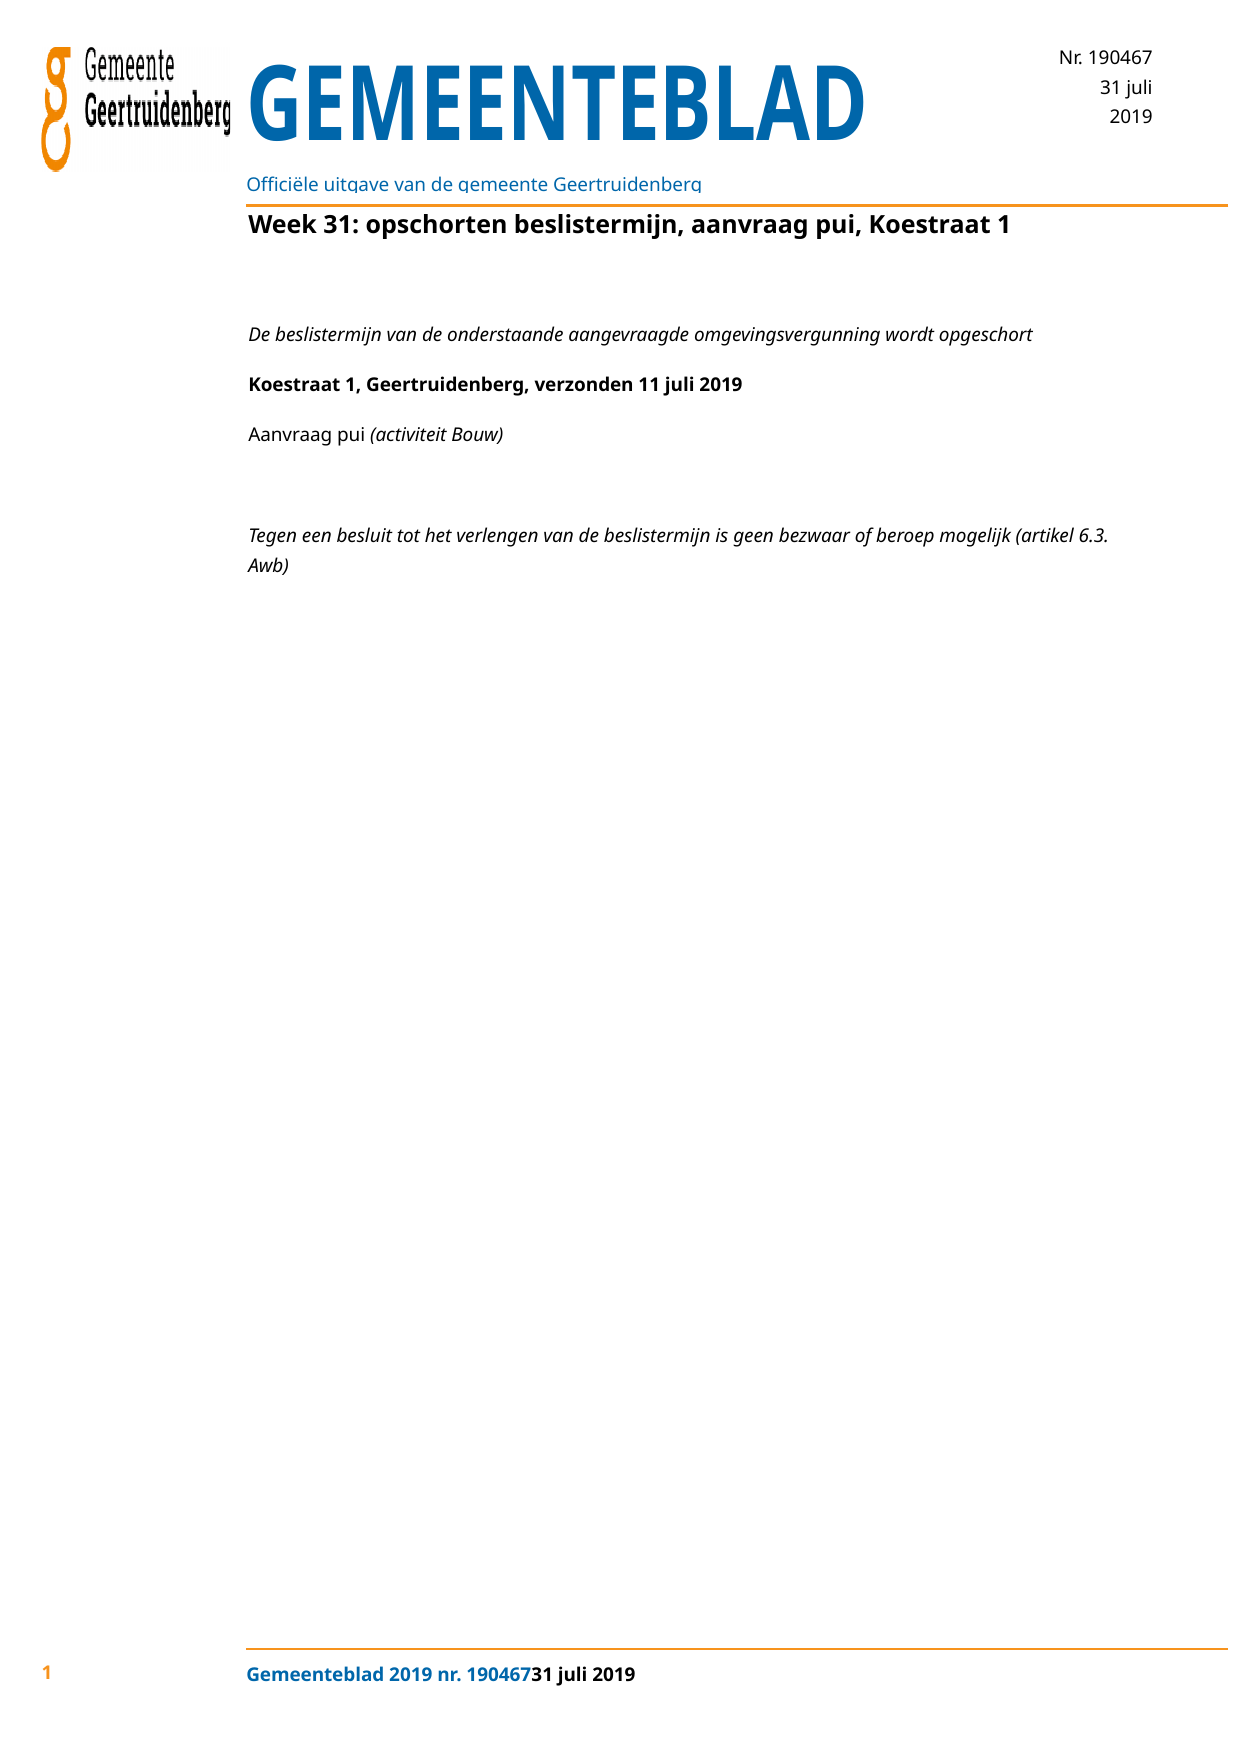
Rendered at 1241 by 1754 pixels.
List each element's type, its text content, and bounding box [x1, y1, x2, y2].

text Tegen een besluit tot het verlengen van de beslistermijn is geen bezwaar of beroep mogelijk (artikel 6.3. Awb) [248, 522, 1152, 578]
text De beslistermijn van de onderstaande aangevraagde omgevingsvergunning wordt opgeschort [248, 321, 1152, 346]
text Koestraat 1, Geertruidenberg, verzonden 11 juli 2019 [248, 371, 1152, 397]
picture [41, 47, 231, 172]
text Week 31: opschorten beslistermijn, aanvraag pui, Koestraat 1 [248, 207, 1152, 241]
text Aanvraag pui (activiteit Bouw) [248, 422, 1152, 447]
